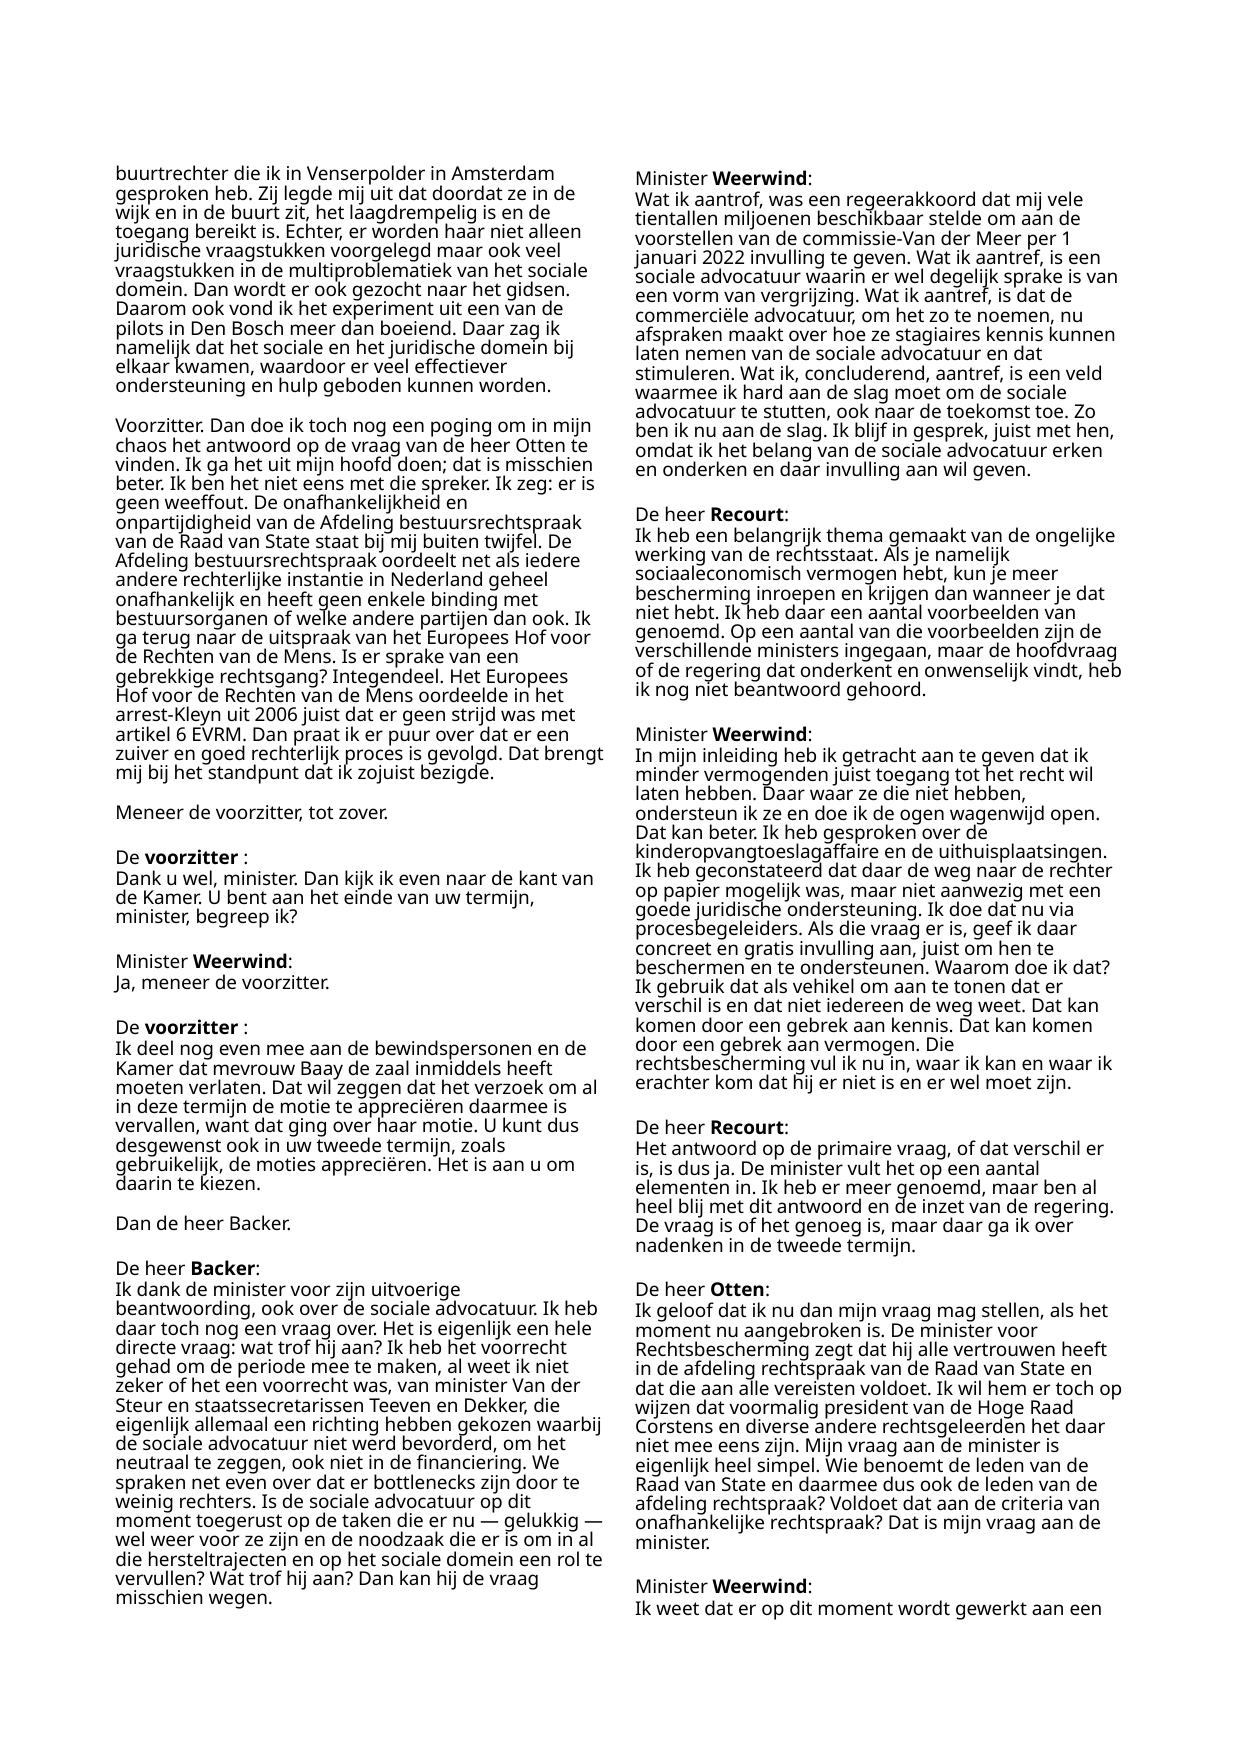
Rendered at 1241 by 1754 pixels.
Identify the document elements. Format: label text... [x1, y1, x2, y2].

text De heer Otten: [635, 1277, 1125, 1302]
text Minister Weerwind: [635, 165, 1125, 191]
text Ja, meneer de voorzitter. [115, 974, 605, 994]
text In mijn inleiding heb ik getracht aan te geven dat ik minder vermogenden juist toegang tot het recht wil laten hebben. Daar waar ze die niet hebben, ondersteun ik ze en doe ik de ogen wagenwijd open. Dat kan beter. Ik heb gesproken over de kinderopvangtoeslagaffaire en de uithuisplaatsingen. Ik heb geconstateerd dat daar de weg naar de rechter op papier mogelijk was, maar niet aanwezig met een goede juridische ondersteuning. Ik doe dat nu via procesbegeleiders. Als die vraag er is, geef ik daar concreet en gratis invulling aan, juist om hen te beschermen en te ondersteunen. Waarom doe ik dat? Ik gebruik dat als vehikel om aan te tonen dat er verschil is en dat niet iedereen de weg weet. Dat kan komen door een gebrek aan kennis. Dat kan komen door een gebrek aan vermogen. Die rechtsbescherming vul ik nu in, waar ik kan en waar ik erachter kom dat hij er niet is en er wel moet zijn. [635, 747, 1125, 1094]
text Voorzitter. Dan doe ik toch nog een poging om in mijn chaos het antwoord op de vraag van de heer Otten te vinden. Ik ga het uit mijn hoofd doen; dat is misschien beter. Ik ben het niet eens met die spreker. Ik zeg: er is geen weeffout. De onafhankelijkheid en onpartijdigheid van de Afdeling bestuursrechtspraak van de Raad van State staat bij mij buiten twijfel. De Afdeling bestuursrechtspraak oordeelt net als iedere andere rechterlijke instantie in Nederland geheel onafhankelijk en heeft geen enkele binding met bestuursorganen of welke andere partijen dan ook. Ik ga terug naar de uitspraak van het Europees Hof voor de Rechten van de Mens. Is er sprake van een gebrekkige rechtsgang? Integendeel. Het Europees Hof voor de Rechten van de Mens oordeelde in het arrest-Kleyn uit 2006 juist dat er geen strijd was met artikel 6 EVRM. Dan praat ik er puur over dat er een zuiver en goed rechterlijk proces is gevolgd. Dat brengt mij bij het standpunt dat ik zojuist bezigde. [115, 417, 605, 783]
text Ik deel nog even mee aan de bewindspersonen en de Kamer dat mevrouw Baay de zaal inmiddels heeft moeten verlaten. Dat wil zeggen dat het verzoek om al in deze termijn de motie te appreciëren daarmee is vervallen, want dat ging over haar motie. U kunt dus desgewenst ook in uw tweede termijn, zoals gebruikelijk, de moties appreciëren. Het is aan u om daarin te kiezen. [115, 1040, 605, 1194]
text De heer Backer: [115, 1255, 605, 1281]
text Ik dank de minister voor zijn uitvoerige beantwoording, ook over de sociale advocatuur. Ik heb daar toch nog een vraag over. Het is eigenlijk een hele directe vraag: wat trof hij aan? Ik heb het voorrecht gehad om de periode mee te maken, al weet ik niet zeker of het een voorrecht was, van minister Van der Steur en staatssecretarissen Teeven en Dekker, die eigenlijk allemaal een richting hebben gekozen waarbij de sociale advocatuur niet werd bevorderd, om het neutraal te zeggen, ook niet in de financiering. We spraken net even over dat er bottlenecks zijn door te weinig rechters. Is de sociale advocatuur op dit moment toegerust op de taken die er nu — gelukkig — wel weer voor ze zijn en de noodzaak die er is om in al die hersteltrajecten en op het sociale domein een rol te vervullen? Wat trof hij aan? Dan kan hij de vraag misschien wegen. [115, 1281, 605, 1608]
text De voorzitter : [115, 1014, 605, 1040]
text Dan de heer Backer. [115, 1215, 605, 1234]
text De heer Recourt: [635, 1114, 1125, 1140]
text Het antwoord op de primaire vraag, of dat verschil er is, is dus ja. De minister vult het op een aantal elementen in. Ik heb er meer genoemd, maar ben al heel blij met dit antwoord en de inzet van de regering. De vraag is of het genoeg is, maar daar ga ik over nadenken in de tweede termijn. [635, 1140, 1125, 1256]
text Minister Weerwind: [115, 949, 605, 974]
text Wat ik aantrof, was een regeerakkoord dat mij vele tientallen miljoenen beschikbaar stelde om aan de voorstellen van de commissie-Van der Meer per 1 januari 2022 invulling te geven. Wat ik aantref, is een sociale advocatuur waarin er wel degelijk sprake is van een vorm van vergrijzing. Wat ik aantref, is dat de commerciële advocatuur, om het zo te noemen, nu afspraken maakt over hoe ze stagiaires kennis kunnen laten nemen van de sociale advocatuur en dat stimuleren. Wat ik, concluderend, aantref, is een veld waarmee ik hard aan de slag moet om de sociale advocatuur te stutten, ook naar de toekomst toe. Zo ben ik nu aan de slag. Ik blijf in gesprek, juist met hen, omdat ik het belang van de sociale advocatuur erken en onderken en daar invulling aan wil geven. [635, 191, 1125, 480]
text Minister Weerwind: [635, 1574, 1125, 1599]
text Ik weet dat er op dit moment wordt gewerkt aan een [635, 1599, 1125, 1619]
text De heer Recourt: [635, 501, 1125, 527]
text Meneer de voorzitter, tot zover. [115, 804, 605, 823]
text Ik geloof dat ik nu dan mijn vraag mag stellen, als het moment nu aangebroken is. De minister voor Rechtsbescherming zegt dat hij alle vertrouwen heeft in de afdeling rechtspraak van de Raad van State en dat die aan alle vereisten voldoet. Ik wil hem er toch op wijzen dat voormalig president van de Hoge Raad Corstens en diverse andere rechtsgeleerden het daar niet mee eens zijn. Mijn vraag aan de minister is eigenlijk heel simpel. Wie benoemt de leden van de Raad van State en daarmee dus ook de leden van de afdeling rechtspraak? Voldoet dat aan de criteria van onafhankelijke rechtspraak? Dat is mijn vraag aan de minister. [635, 1302, 1125, 1553]
text Minister Weerwind: [635, 721, 1125, 747]
text buurtrechter die ik in Venserpolder in Amsterdam gesproken heb. Zij legde mij uit dat doordat ze in de wijk en in de buurt zit, het laagdrempelig is en de toegang bereikt is. Echter, er worden haar niet alleen juridische vraagstukken voorgelegd maar ook veel vraagstukken in de multiproblematiek van het sociale domein. Dan wordt er ook gezocht naar het gidsen. Daarom ook vond ik het experiment uit een van de pilots in Den Bosch meer dan boeiend. Daar zag ik namelijk dat het sociale en het juridische domein bij elkaar kwamen, waardoor er veel effectiever ondersteuning en hulp geboden kunnen worden. [115, 165, 605, 397]
text Ik heb een belangrijk thema gemaakt van de ongelijke werking van de rechtsstaat. Als je namelijk sociaaleconomisch vermogen hebt, kun je meer bescherming inroepen en krijgen dan wanneer je dat niet hebt. Ik heb daar een aantal voorbeelden van genoemd. Op een aantal van die voorbeelden zijn de verschillende ministers ingegaan, maar de hoofdvraag of de regering dat onderkent en onwenselijk vindt, heb ik nog niet beantwoord gehoord. [635, 527, 1125, 700]
text Dank u wel, minister. Dan kijk ik even naar de kant van de Kamer. U bent aan het einde van uw termijn, minister, begreep ik? [115, 870, 605, 928]
text De voorzitter : [115, 844, 605, 870]
